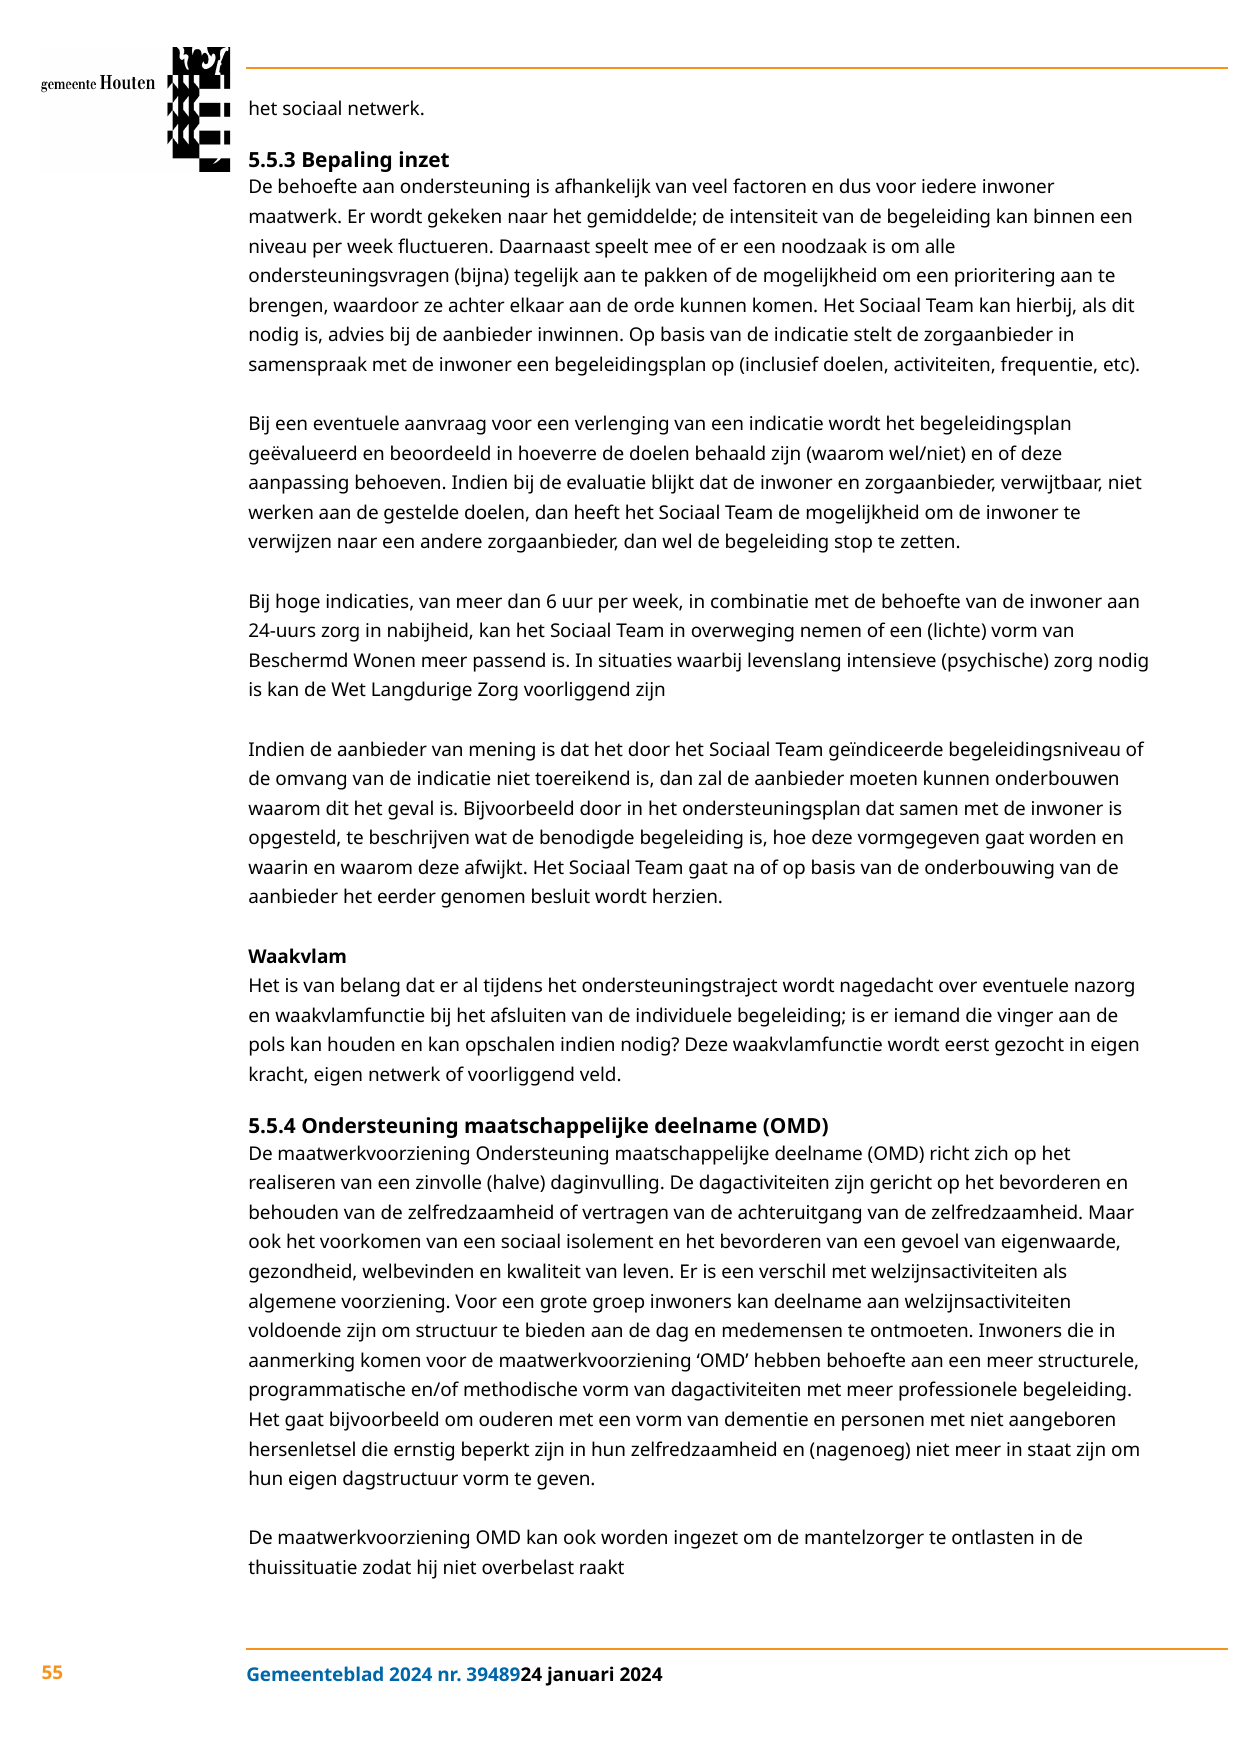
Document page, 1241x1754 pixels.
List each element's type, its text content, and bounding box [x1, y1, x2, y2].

text Bij hoge indicaties, van meer dan 6 uur per week, in combinatie met de behoefte van de inwoner aan 24-uurs zorg in nabijheid, kan het Sociaal Team in overweging nemen of een (lichte) vorm van Beschermd Wonen meer passend is. In situaties waarbij levenslang intensieve (psychische) zorg nodig is kan de Wet Langdurige Zorg voorliggend zijn [248, 588, 1152, 702]
text Bij een eventuele aanvraag voor een verlenging van een indicatie wordt het begeleidingsplan geëvalueerd en beoordeeld in hoeverre de doelen behaald zijn (waarom wel/niet) en of deze aanpassing behoeven. Indien bij de evaluatie blijkt dat de inwoner en zorgaanbieder, verwijtbaar, niet werken aan de gestelde doelen, dan heeft het Sociaal Team de mogelijkheid om de inwoner te verwijzen naar een andere zorgaanbieder, dan wel de begeleiding stop te zetten. [248, 410, 1152, 554]
text het sociaal netwerk. [248, 95, 1152, 121]
picture [41, 47, 231, 172]
text 5.5.3 Bepaling inzet [248, 145, 1152, 174]
text 5.5.4 Ondersteuning maatschappelijke deelname (OMD) [248, 1112, 1152, 1140]
text Waakvlam [248, 943, 1152, 968]
text De maatwerkvoorziening Ondersteuning maatschappelijke deelname (OMD) richt zich op het realiseren van een zinvolle (halve) daginvulling. De dagactiviteiten zijn gericht op het bevorderen en behouden van de zelfredzaamheid of vertragen van de achteruitgang van de zelfredzaamheid. Maar ook het voorkomen van een sociaal isolement en het bevorderen van een gevoel van eigenwaarde, gezondheid, welbevinden en kwaliteit van leven. Er is een verschil met welzijnsactiviteiten als algemene voorziening. Voor een grote groep inwoners kan deelname aan welzijnsactiviteiten voldoende zijn om structuur te bieden aan de dag en medemensen te ontmoeten. Inwoners die in aanmerking komen voor de maatwerkvoorziening ‘OMD’ hebben behoefte aan een meer structurele, programmatische en/of methodische vorm van dagactiviteiten met meer professionele begeleiding. Het gaat bijvoorbeeld om ouderen met een vorm van dementie en personen met niet aangeboren hersenletsel die ernstig beperkt zijn in hun zelfredzaamheid en (nagenoeg) niet meer in staat zijn om hun eigen dagstructuur vorm te geven. [248, 1140, 1152, 1491]
text De maatwerkvoorziening OMD kan ook worden ingezet om de mantelzorger te ontlasten in de thuissituatie zodat hij niet overbelast raakt [248, 1524, 1152, 1580]
text De behoefte aan ondersteuning is afhankelijk van veel factoren en dus voor iedere inwoner maatwerk. Er wordt gekeken naar het gemiddelde; de intensiteit van de begeleiding kan binnen een niveau per week fluctueren. Daarnaast speelt mee of er een noodzaak is om alle ondersteuningsvragen (bijna) tegelijk aan te pakken of de mogelijkheid om een prioritering aan te brengen, waardoor ze achter elkaar aan de orde kunnen komen. Het Sociaal Team kan hierbij, als dit nodig is, advies bij de aanbieder inwinnen. Op basis van de indicatie stelt de zorgaanbieder in samenspraak met de inwoner een begeleidingsplan op (inclusief doelen, activiteiten, frequentie, etc). [248, 174, 1152, 377]
text Indien de aanbieder van mening is dat het door het Sociaal Team geïndiceerde begeleidingsniveau of de omvang van de indicatie niet toereikend is, dan zal de aanbieder moeten kunnen onderbouwen waarom dit het geval is. Bijvoorbeeld door in het ondersteuningsplan dat samen met de inwoner is opgesteld, te beschrijven wat de benodigde begeleiding is, hoe deze vormgegeven gaat worden en waarin en waarom deze afwijkt. Het Sociaal Team gaat na of op basis van de onderbouwing van de aanbieder het eerder genomen besluit wordt herzien. [248, 736, 1152, 909]
text Het is van belang dat er al tijdens het ondersteuningstraject wordt nagedacht over eventuele nazorg en waakvlamfunctie bij het afsluiten van de individuele begeleiding; is er iemand die vinger aan de pols kan houden en kan opschalen indien nodig? Deze waakvlamfunctie wordt eerst gezocht in eigen kracht, eigen netwerk of voorliggend veld. [248, 972, 1152, 1087]
